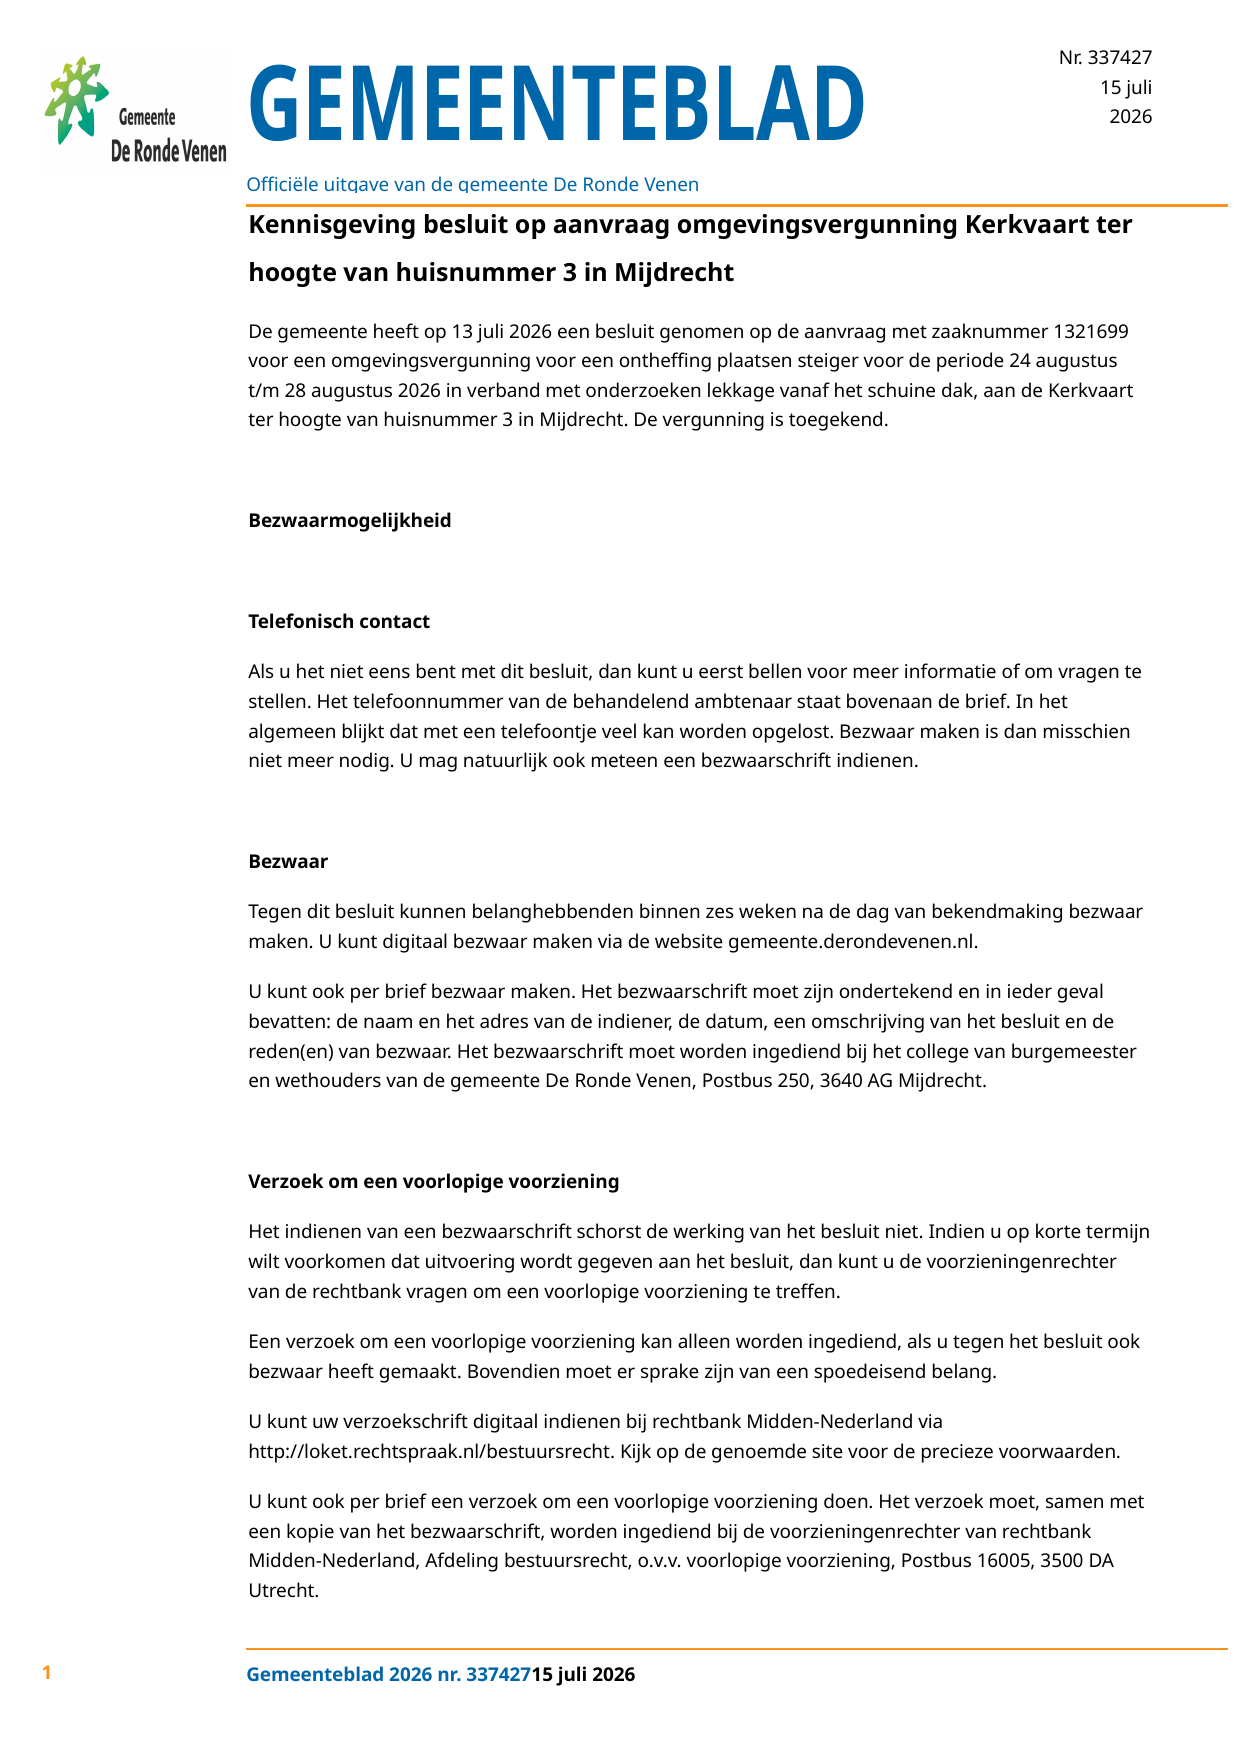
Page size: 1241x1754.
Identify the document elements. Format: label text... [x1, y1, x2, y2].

text U kunt ook per brief bezwaar maken. Het bezwaarschrift moet zijn ondertekend en in ieder geval bevatten: de naam en het adres van de indiener, de datum, een omschrijving van het besluit en de reden(en) van bezwaar. Het bezwaarschrift moet worden ingediend bij het college van burgemeester en wethouders van de gemeente De Ronde Venen, Postbus 250, 3640 AG Mijdrecht. [248, 979, 1152, 1093]
text Bezwaar [248, 848, 1152, 874]
text Het indienen van een bezwaarschrift schorst de werking van het besluit niet. Indien u op korte termijn wilt voorkomen dat uitvoering wordt gegeven aan het besluit, dan kunt u de voorzieningenrechter van de rechtbank vragen om een voorlopige voorziening te treffen. [248, 1219, 1152, 1304]
text Tegen dit besluit kunnen belanghebbenden binnen zes weken na de dag van bekendmaking bezwaar maken. U kunt digitaal bezwaar maken via de website gemeente.derondevenen.nl. [248, 899, 1152, 954]
text Bezwaarmogelijkheid [248, 507, 1152, 533]
text Verzoek om een voorlopige voorziening [248, 1168, 1152, 1194]
picture [41, 47, 231, 172]
text Als u het niet eens bent met dit besluit, dan kunt u eerst bellen voor meer informatie of om vragen te stellen. Het telefoonnummer van de behandelend ambtenaar staat bovenaan de brief. In het algemeen blijkt dat met een telefoontje veel kan worden opgelost. Bezwaar maken is dan misschien niet meer nodig. U mag natuurlijk ook meteen een bezwaarschrift indienen. [248, 659, 1152, 773]
text Een verzoek om een voorlopige voorziening kan alleen worden ingediend, als u tegen het besluit ook bezwaar heeft gemaakt. Bovendien moet er sprake zijn van een spoedeisend belang. [248, 1328, 1152, 1384]
text Kennisgeving besluit op aanvraag omgevingsvergunning Kerkvaart ter hoogte van huisnummer 3 in Mijdrecht [248, 207, 1152, 288]
text De gemeente heeft op 13 juli 2026 een besluit genomen op de aanvraag met zaaknummer 1321699 voor een omgevingsvergunning voor een ontheffing plaatsen steiger voor de periode 24 augustus t/m 28 augustus 2026 in verband met onderzoeken lekkage vanaf het schuine dak, aan de Kerkvaart ter hoogte van huisnummer 3 in Mijdrecht. De vergunning is toegekend. [248, 318, 1152, 432]
text U kunt uw verzoekschrift digitaal indienen bij rechtbank Midden-Nederland via http://loket.rechtspraak.nl/bestuursrecht. Kijk op de genoemde site voor de precieze voorwaarden. [248, 1408, 1152, 1464]
text U kunt ook per brief een verzoek om een voorlopige voorziening doen. Het verzoek moet, samen met een kopie van het bezwaarschrift, worden ingediend bij de voorzieningenrechter van rechtbank Midden-Nederland, Afdeling bestuursrecht, o.v.v. voorlopige voorziening, Postbus 16005, 3500 DA Utrecht. [248, 1488, 1152, 1603]
text Telefonisch contact [248, 608, 1152, 634]
